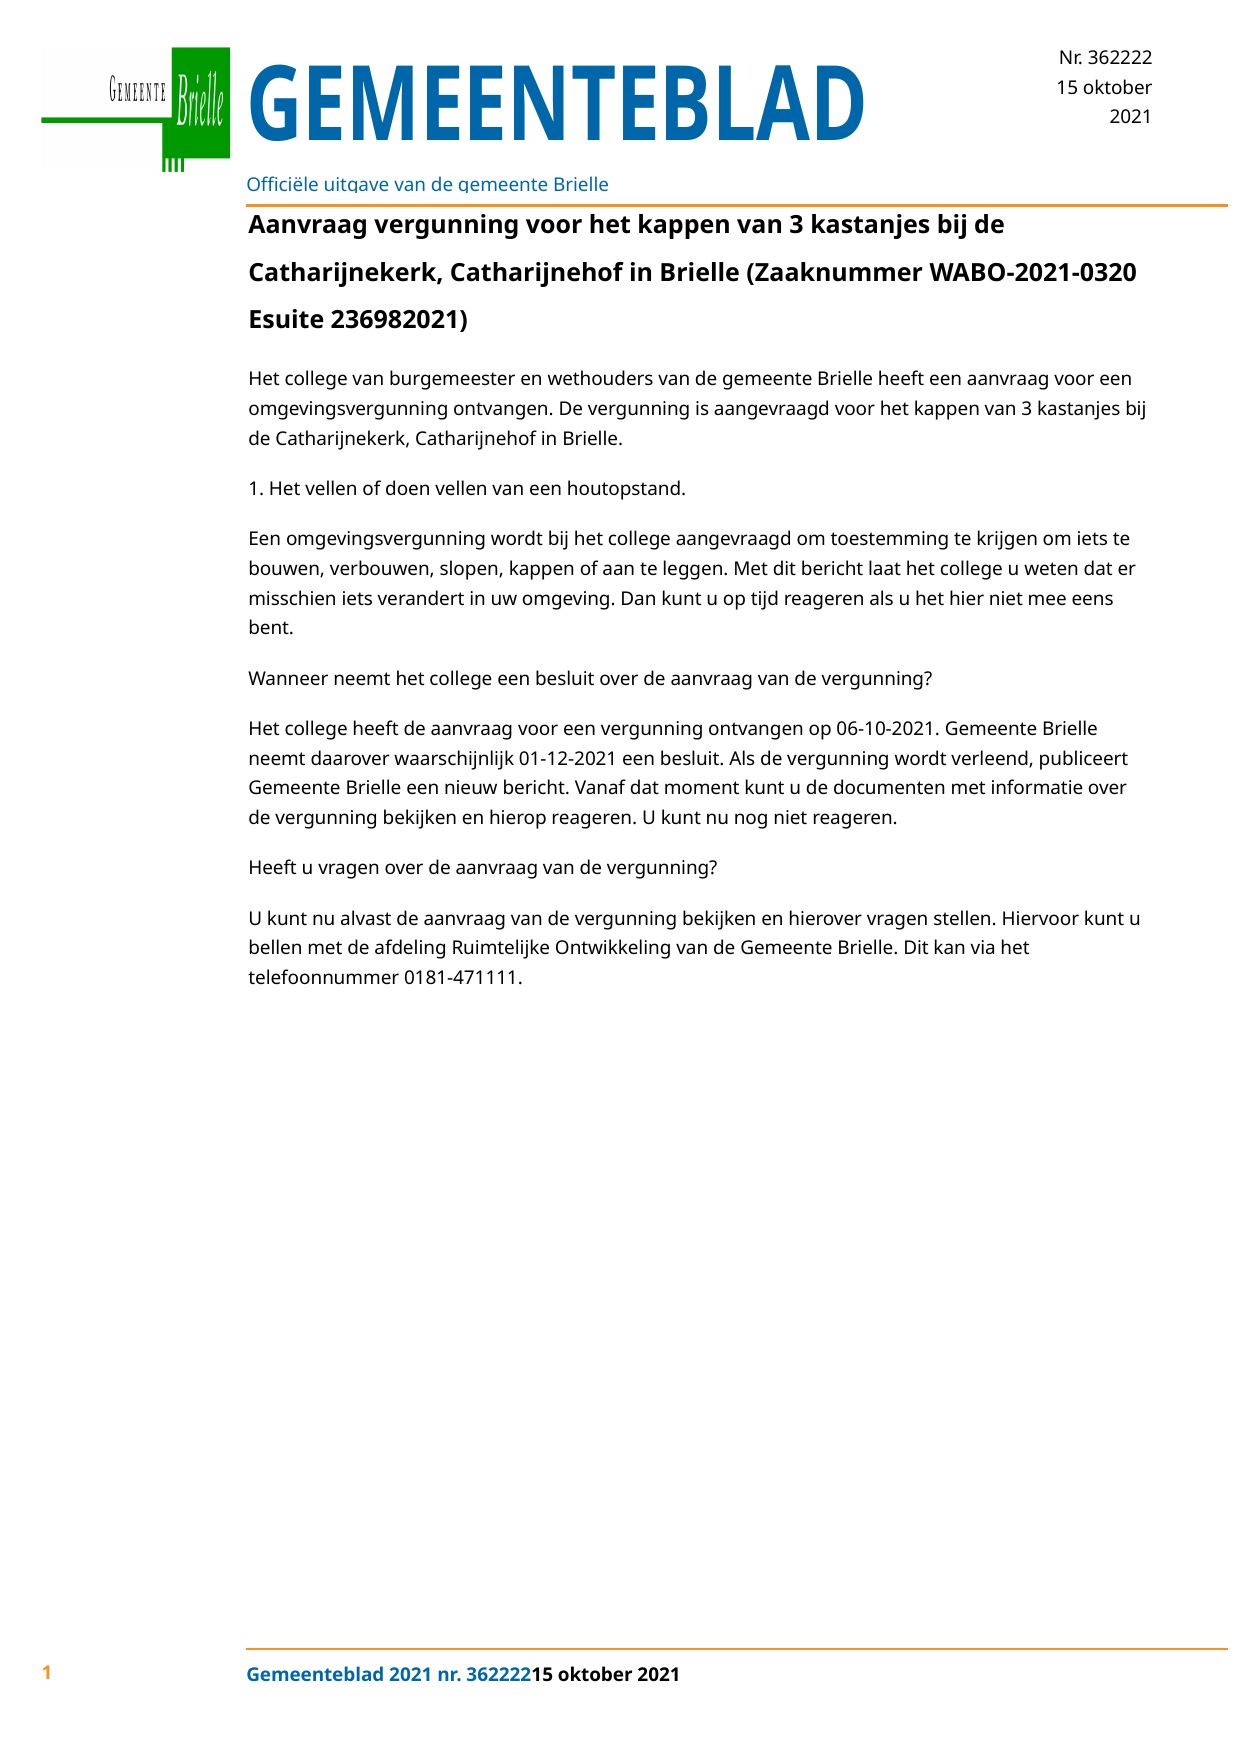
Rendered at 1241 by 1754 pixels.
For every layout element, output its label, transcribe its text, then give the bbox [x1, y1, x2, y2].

text Een omgevingsvergunning wordt bij het college aangevraagd om toestemming te krijgen om iets te bouwen, verbouwen, slopen, kappen of aan te leggen. Met dit bericht laat het college u weten dat er misschien iets verandert in uw omgeving. Dan kunt u op tijd reageren als u het hier niet mee eens bent. [248, 526, 1152, 640]
text Wanneer neemt het college een besluit over de aanvraag van de vergunning? [248, 665, 1152, 690]
text Heeft u vragen over de aanvraag van de vergunning? [248, 854, 1152, 880]
text Aanvraag vergunning voor het kappen van 3 kastanjes bij de Catharijnekerk, Catharijnehof in Brielle (Zaaknummer WABO-2021-0320 Esuite 236982021) [248, 207, 1152, 336]
text Het college heeft de aanvraag voor een vergunning ontvangen op 06-10-2021. Gemeente Brielle neemt daarover waarschijnlijk 01-12-2021 een besluit. Als de vergunning wordt verleend, publiceert Gemeente Brielle een nieuw bericht. Vanaf dat moment kunt u de documenten met informatie over de vergunning bekijken en hierop reageren. U kunt nu nog niet reageren. [248, 715, 1152, 829]
text Het college van burgemeester en wethouders van de gemeente Brielle heeft een aanvraag voor een omgevingsvergunning ontvangen. De vergunning is aangevraagd voor het kappen van 3 kastanjes bij de Catharijnekerk, Catharijnehof in Brielle. [248, 366, 1152, 450]
picture [41, 47, 231, 172]
text U kunt nu alvast de aanvraag van de vergunning bekijken en hierover vragen stellen. Hiervoor kunt u bellen met de afdeling Ruimtelijke Ontwikkeling van de Gemeente Brielle. Dit kan via het telefoonnummer 0181-471111. [248, 905, 1152, 989]
text 1. Het vellen of doen vellen van een houtopstand. [248, 475, 1152, 501]
